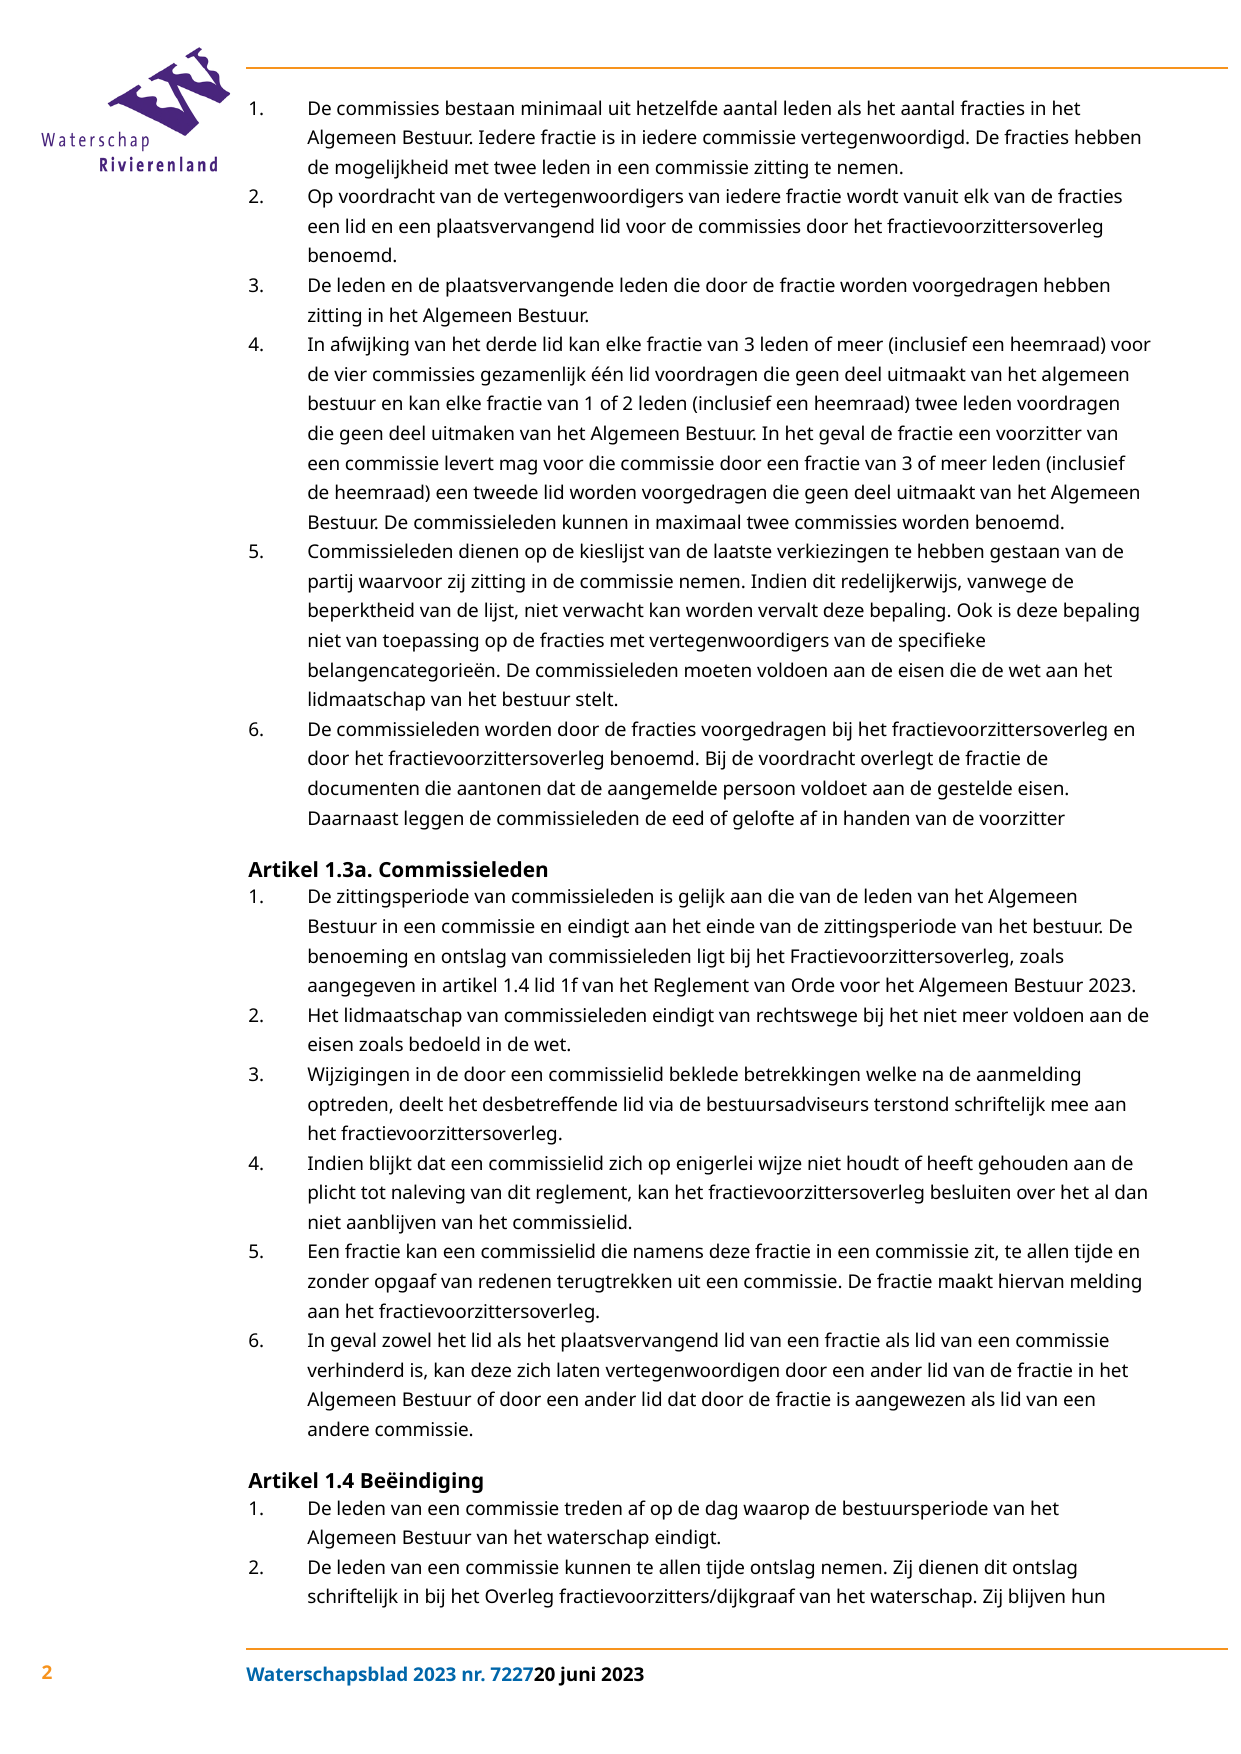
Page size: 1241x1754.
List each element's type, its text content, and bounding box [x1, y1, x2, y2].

list Commissieleden dienen op de kieslijst van de laatste verkiezingen te hebben gestaan van de partij waarvoor zij zitting in de commissie nemen. Indien dit redelijkerwijs, vanwege de beperktheid van de lijst, niet verwacht kan worden vervalt deze bepaling. Ook is deze bepaling niet van toepassing op de fracties met vertegenwoordigers van de specifieke belangencategorieën. De commissieleden moeten voldoen aan de eisen die de wet aan het lidmaatschap van het bestuur stelt. [248, 538, 1152, 712]
list De zittingsperiode van commissieleden is gelijk aan die van de leden van het Algemeen Bestuur in een commissie en eindigt aan het einde van de zittingsperiode van het bestuur. De benoeming en ontslag van commissieleden ligt bij het Fractievoorzittersoverleg, zoals aangegeven in artikel 1.4 lid 1f van het Reglement van Orde voor het Algemeen Bestuur 2023. [248, 884, 1152, 998]
text Artikel 1.4 Beëindiging [248, 1467, 1152, 1495]
list In geval zowel het lid als het plaatsvervangend lid van een fractie als lid van een commissie verhinderd is, kan deze zich laten vertegenwoordigen door een ander lid van de fractie in het Algemeen Bestuur of door een ander lid dat door de fractie is aangewezen als lid van een andere commissie. [248, 1327, 1152, 1442]
picture [41, 47, 231, 172]
list Op voordracht van de vertegenwoordigers van iedere fractie wordt vanuit elk van de fracties een lid en een plaatsvervangend lid voor de commissies door het fractievoorzittersoverleg benoemd. [248, 183, 1152, 268]
list De leden van een commissie kunnen te allen tijde ontslag nemen. Zij dienen dit ontslag schriftelijk in bij het Overleg fractievoorzitters/dijkgraaf van het waterschap. Zij blijven hun [248, 1554, 1152, 1609]
list De commissies bestaan minimaal uit hetzelfde aantal leden als het aantal fracties in het Algemeen Bestuur. Iedere fractie is in iedere commissie vertegenwoordigd. De fracties hebben de mogelijkheid met twee leden in een commissie zitting te nemen. [248, 95, 1152, 180]
list Een fractie kan een commissielid die namens deze fractie in een commissie zit, te allen tijde en zonder opgaaf van redenen terugtrekken uit een commissie. De fractie maakt hiervan melding aan het fractievoorzittersoverleg. [248, 1239, 1152, 1323]
list De leden en de plaatsvervangende leden die door de fractie worden voorgedragen hebben zitting in het Algemeen Bestuur. [248, 272, 1152, 328]
list De commissieleden worden door de fracties voorgedragen bij het fractievoorzittersoverleg en door het fractievoorzittersoverleg benoemd. Bij de voordracht overlegt de fractie de documenten die aantonen dat de aangemelde persoon voldoet aan de gestelde eisen. Daarnaast leggen de commissieleden de eed of gelofte af in handen van de voorzitter [248, 716, 1152, 831]
list Indien blijkt dat een commissielid zich op enigerlei wijze niet houdt of heeft gehouden aan de plicht tot naleving van dit reglement, kan het fractievoorzittersoverleg besluiten over het al dan niet aanblijven van het commissielid. [248, 1150, 1152, 1235]
list In afwijking van het derde lid kan elke fractie van 3 leden of meer (inclusief een heemraad) voor de vier commissies gezamenlijk één lid voordragen die geen deel uitmaakt van het algemeen bestuur en kan elke fractie van 1 of 2 leden (inclusief een heemraad) twee leden voordragen die geen deel uitmaken van het Algemeen Bestuur. In het geval de fractie een voorzitter van een commissie levert mag voor die commissie door een fractie van 3 of meer leden (inclusief de heemraad) een tweede lid worden voorgedragen die geen deel uitmaakt van het Algemeen Bestuur. De commissieleden kunnen in maximaal twee commissies worden benoemd. [248, 331, 1152, 535]
list De leden van een commissie treden af op de dag waarop de bestuursperiode van het Algemeen Bestuur van het waterschap eindigt. [248, 1495, 1152, 1550]
list Wijzigingen in de door een commissielid beklede betrekkingen welke na de aanmelding optreden, deelt het desbetreffende lid via de bestuursadviseurs terstond schriftelijk mee aan het fractievoorzittersoverleg. [248, 1061, 1152, 1146]
text Artikel 1.3a. Commissieleden [248, 855, 1152, 884]
list Het lidmaatschap van commissieleden eindigt van rechtswege bij het niet meer voldoen aan de eisen zoals bedoeld in de wet. [248, 1002, 1152, 1057]
